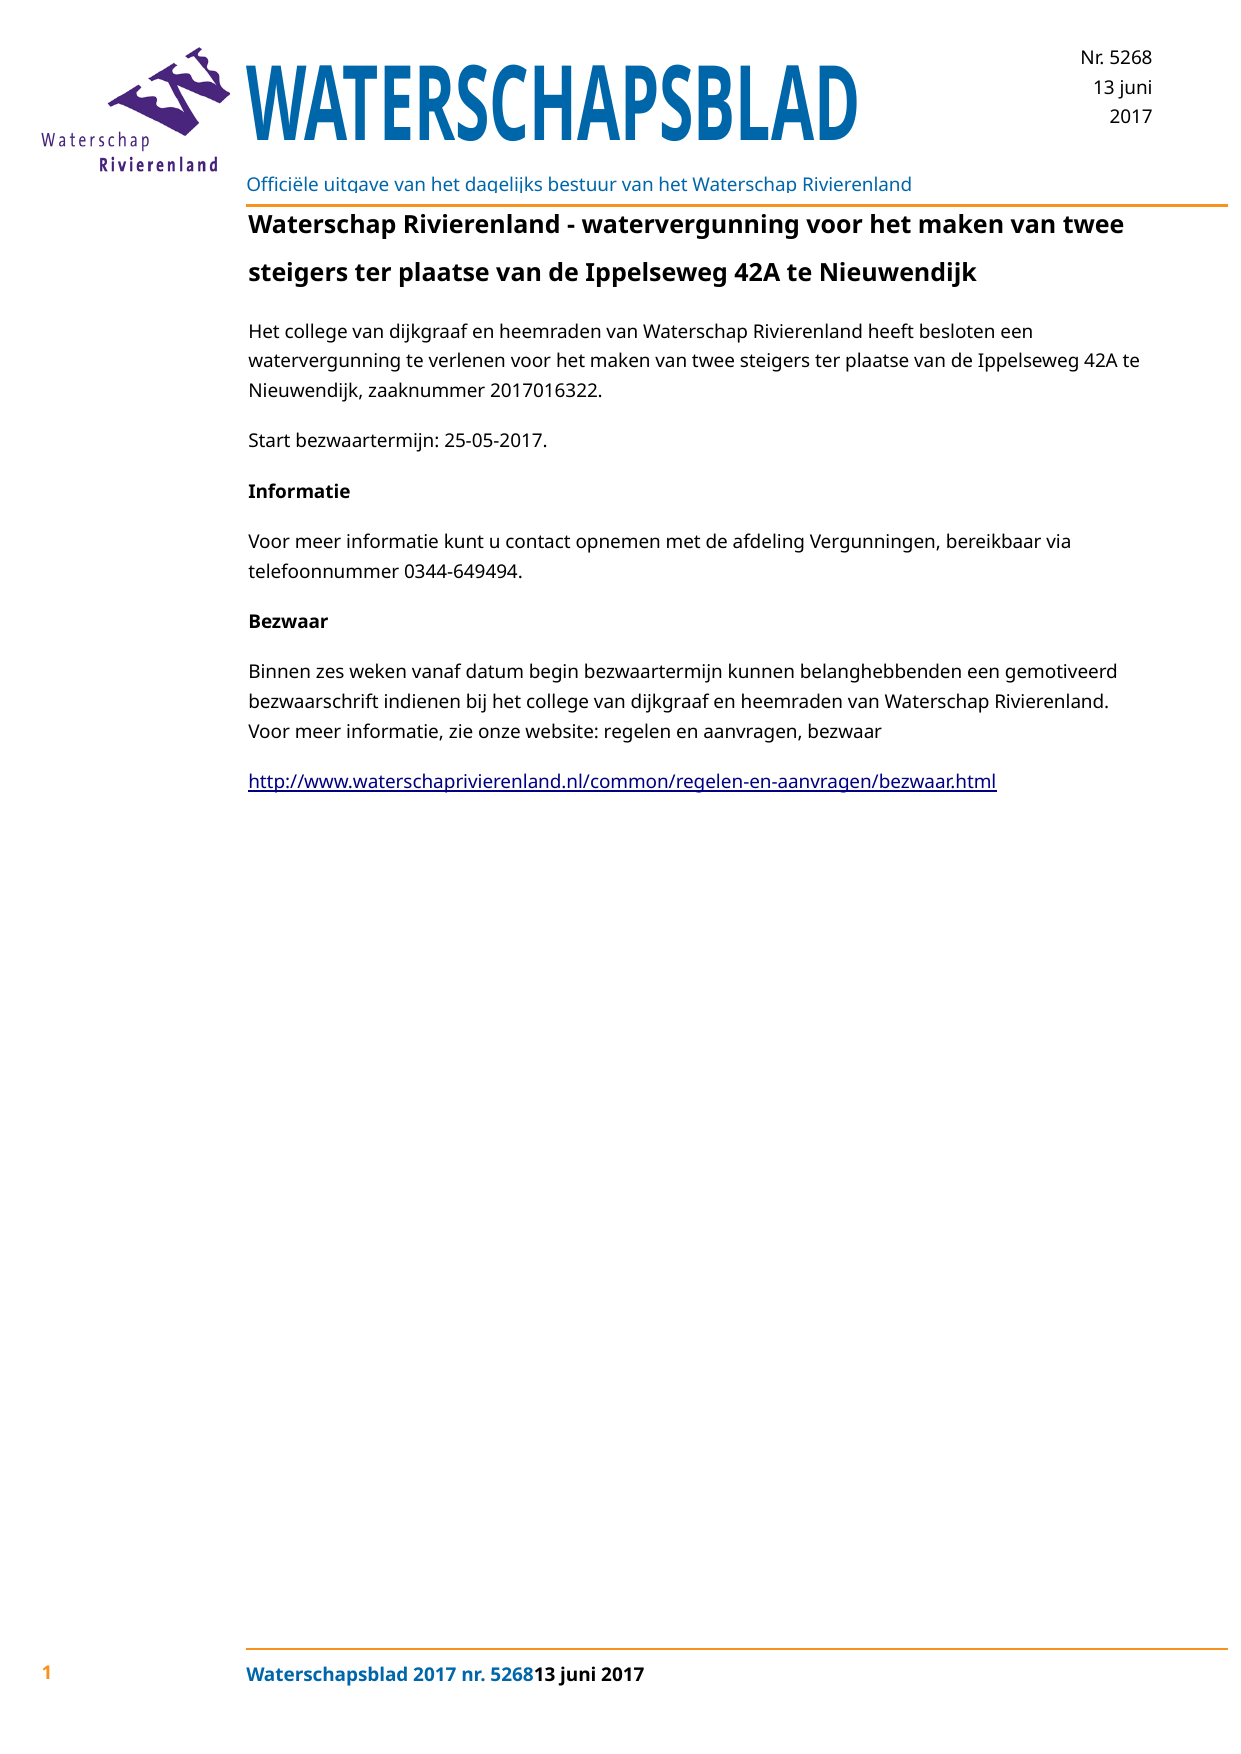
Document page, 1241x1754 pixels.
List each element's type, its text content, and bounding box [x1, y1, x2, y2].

text Bezwaar [248, 608, 1152, 634]
text Waterschap Rivierenland - watervergunning voor het maken van twee steigers ter plaatse van de Ippelseweg 42A te Nieuwendijk [248, 207, 1152, 288]
text Start bezwaartermijn: 25-05-2017. [248, 427, 1152, 453]
text Binnen zes weken vanaf datum begin bezwaartermijn kunnen belanghebbenden een gemotiveerd bezwaarschrift indienen bij het college van dijkgraaf en heemraden van Waterschap Rivierenland. Voor meer informatie, zie onze website: regelen en aanvragen, bezwaar [248, 659, 1152, 744]
text Het college van dijkgraaf en heemraden van Waterschap Rivierenland heeft besloten een watervergunning te verlenen voor het maken van twee steigers ter plaatse van de Ippelseweg 42A te Nieuwendijk, zaaknummer 2017016322. [248, 318, 1152, 403]
picture [41, 47, 231, 172]
text http://www.waterschaprivierenland.nl/common/regelen-en-aanvragen/bezwaar.html [248, 768, 1152, 794]
text Informatie [248, 478, 1152, 504]
text Voor meer informatie kunt u contact opnemen met de afdeling Vergunningen, bereikbaar via telefoonnummer 0344-649494. [248, 528, 1152, 584]
